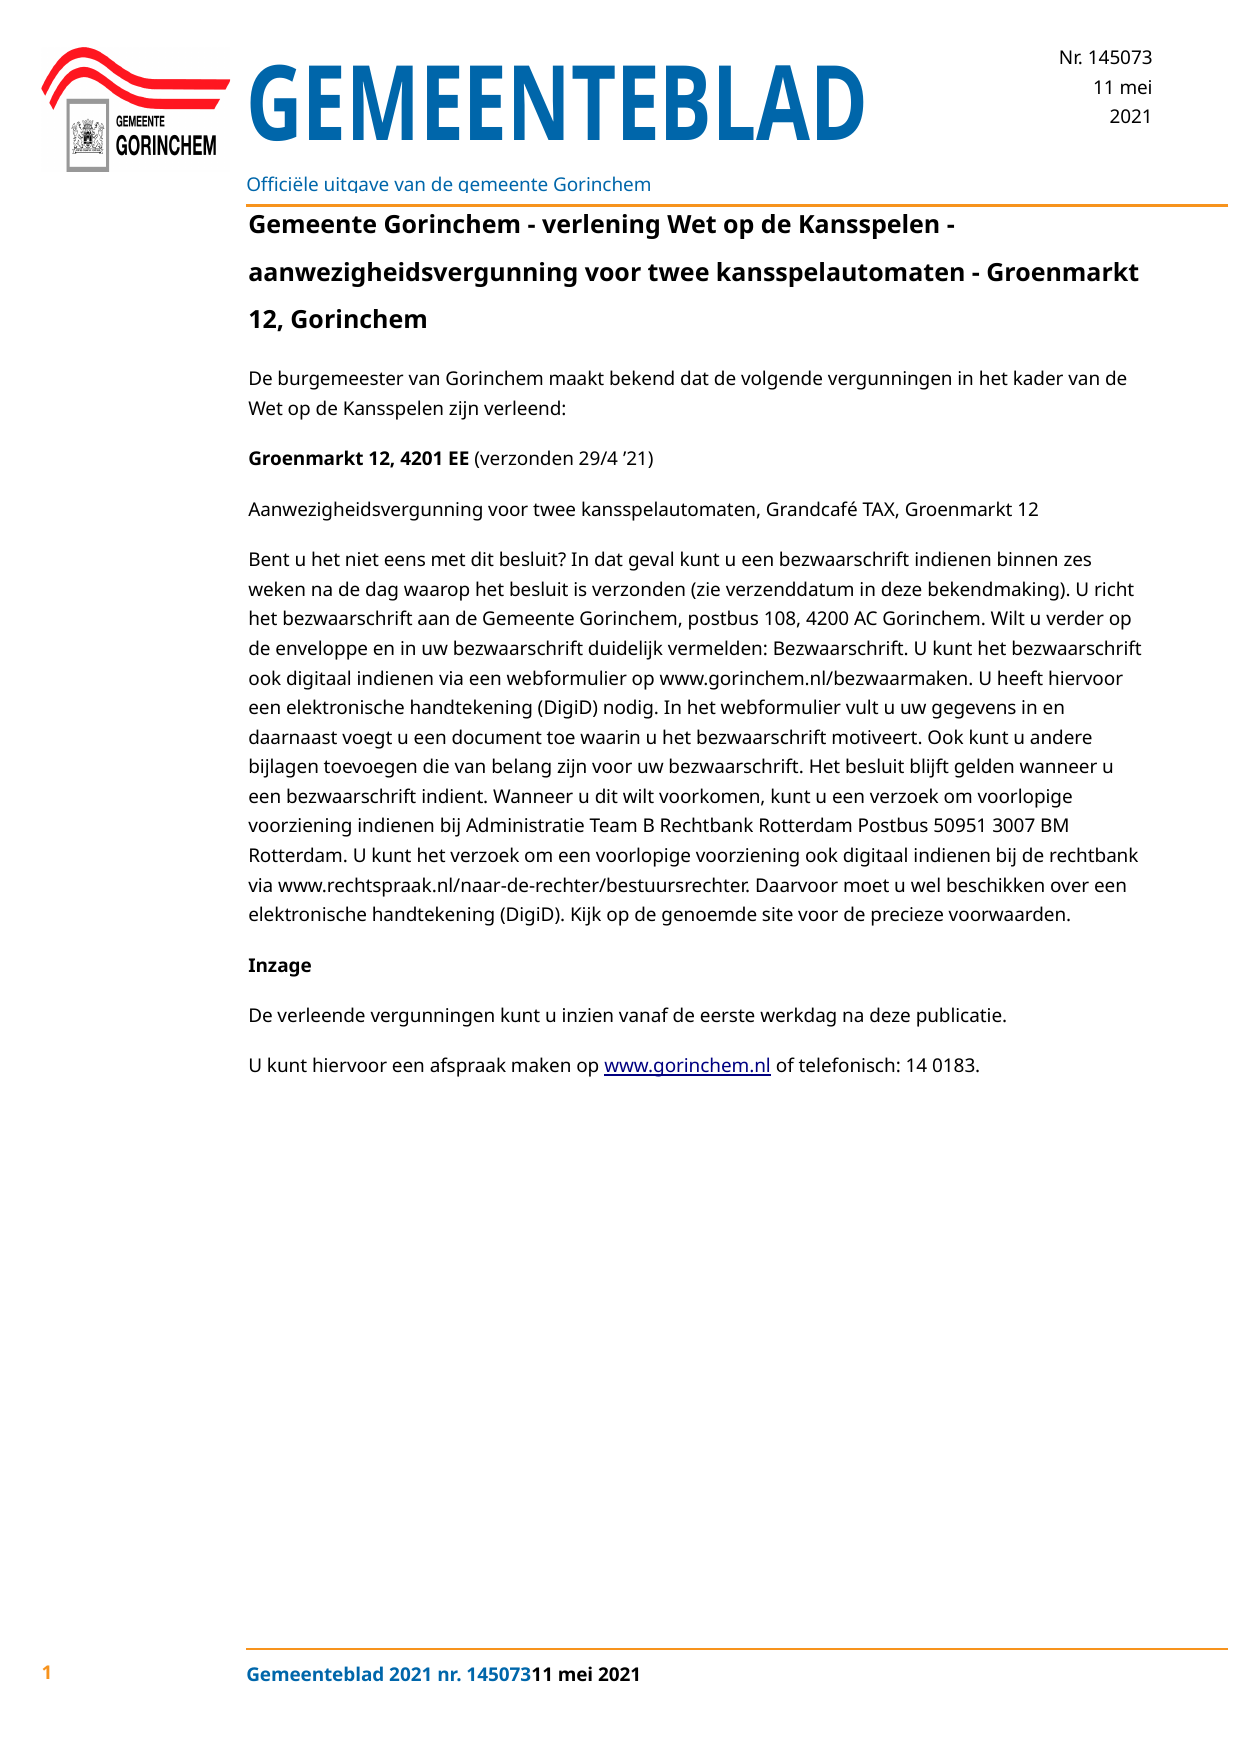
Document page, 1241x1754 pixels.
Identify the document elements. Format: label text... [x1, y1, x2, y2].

text Gemeente Gorinchem - verlening Wet op de Kansspelen - aanwezigheidsvergunning voor twee kansspelautomaten - Groenmarkt 12, Gorinchem [248, 207, 1152, 336]
text Aanwezigheidsvergunning voor twee kansspelautomaten, Grandcafé TAX, Groenmarkt 12 [248, 496, 1152, 522]
text De burgemeester van Gorinchem maakt bekend dat de volgende vergunningen in het kader van de Wet op de Kansspelen zijn verleend: [248, 366, 1152, 421]
picture [41, 47, 231, 172]
text Groenmarkt 12, 4201 EE (verzonden 29/4 ’21) [248, 446, 1152, 471]
text De verleende vergunningen kunt u inzien vanaf de eerste werkdag na deze publicatie. [248, 1002, 1152, 1028]
text U kunt hiervoor een afspraak maken op www.gorinchem.nl of telefonisch: 14 0183. [248, 1053, 1152, 1078]
text Inzage [248, 952, 1152, 977]
text Bent u het niet eens met dit besluit? In dat geval kunt u een bezwaarschrift indienen binnen zes weken na de dag waarop het besluit is verzonden (zie verzenddatum in deze bekendmaking). U richt het bezwaarschrift aan de Gemeente Gorinchem, postbus 108, 4200 AC Gorinchem. Wilt u verder op de enveloppe en in uw bezwaarschrift duidelijk vermelden: Bezwaarschrift. U kunt het bezwaarschrift ook digitaal indienen via een webformulier op www.gorinchem.nl/bezwaarmaken. U heeft hiervoor een elektronische handtekening (DigiD) nodig. In het webformulier vult u uw gegevens in en daarnaast voegt u een document toe waarin u het bezwaarschrift motiveert. Ook kunt u andere bijlagen toevoegen die van belang zijn voor uw bezwaarschrift. Het besluit blijft gelden wanneer u een bezwaarschrift indient. Wanneer u dit wilt voorkomen, kunt u een verzoek om voorlopige voorziening indienen bij Administratie Team B Rechtbank Rotterdam Postbus 50951 3007 BM Rotterdam. U kunt het verzoek om een voorlopige voorziening ook digitaal indienen bij de rechtbank via www.rechtspraak.nl/naar-de-rechter/bestuursrechter. Daarvoor moet u wel beschikken over een elektronische handtekening (DigiD). Kijk op de genoemde site voor de precieze voorwaarden. [248, 546, 1152, 927]
